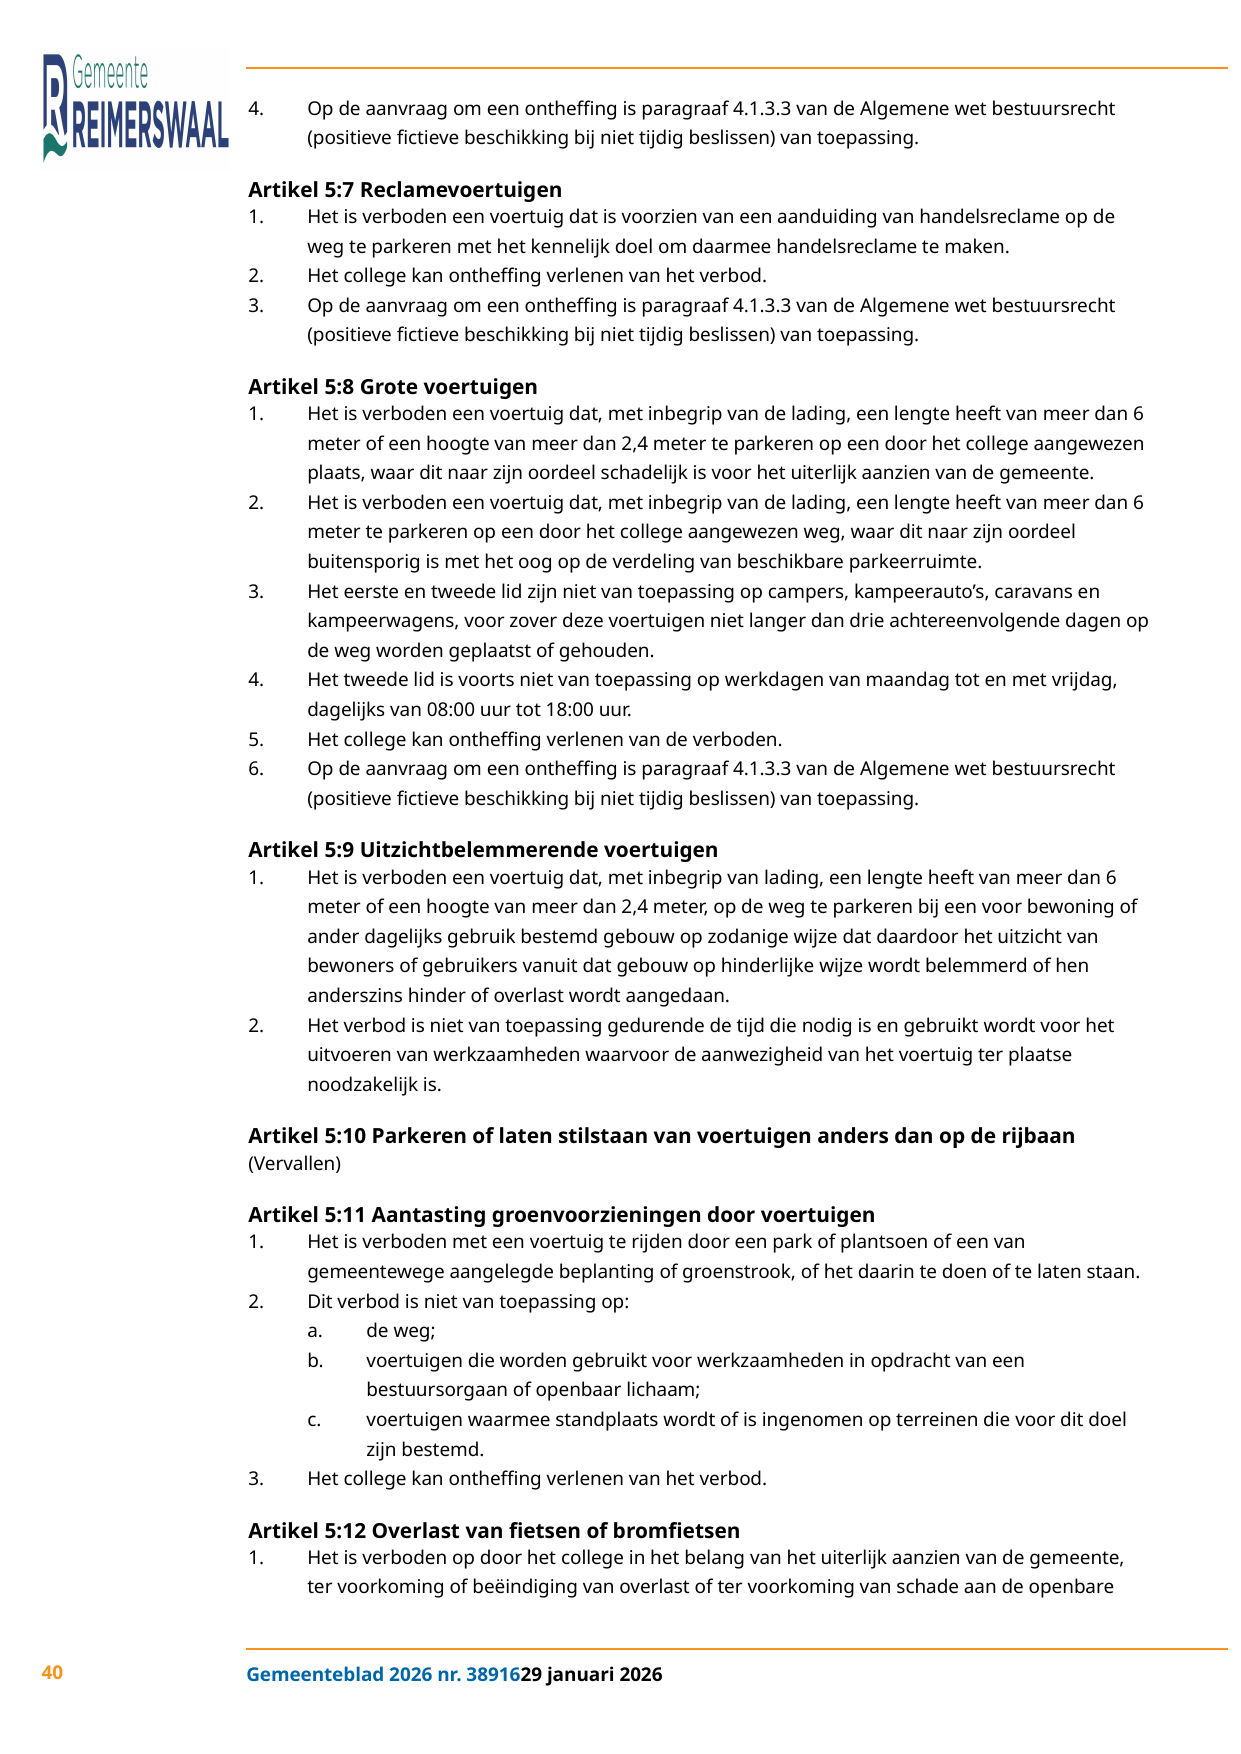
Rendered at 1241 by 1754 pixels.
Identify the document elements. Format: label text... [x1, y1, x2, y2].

list Het is verboden met een voertuig te rijden door een park of plantsoen of een van gemeentewege aangelegde beplanting of groenstrook, of het daarin te doen of te laten staan. [248, 1229, 1152, 1284]
list Het eerste en tweede lid zijn niet van toepassing op campers, kampeerauto’s, caravans en kampeerwagens, voor zover deze voertuigen niet langer dan drie achtereenvolgende dagen op de weg worden geplaatst of gehouden. [248, 578, 1152, 663]
list Het college kan ontheffing verlenen van de verboden. [248, 726, 1152, 752]
list Het college kan ontheffing verlenen van het verbod. [248, 262, 1152, 288]
text Artikel 5:11 Aantasting groenvoorzieningen door voertuigen [248, 1200, 1152, 1229]
list Het is verboden een voertuig dat is voorzien van een aanduiding van handelsreclame op de weg te parkeren met het kennelijk doel om daarmee handelsreclame te maken. [248, 203, 1152, 258]
list Op de aanvraag om een ontheffing is paragraaf 4.1.3.3 van de Algemene wet bestuursrecht (positieve fictieve beschikking bij niet tijdig beslissen) van toepassing. [248, 292, 1152, 347]
list voertuigen die worden gebruikt voor werkzaamheden in opdracht van een bestuursorgaan of openbaar lichaam; [307, 1347, 1152, 1402]
text Artikel 5:10 Parkeren of laten stilstaan van voertuigen anders dan op de rijbaan [248, 1121, 1152, 1150]
list voertuigen waarmee standplaats wordt of is ingenomen op terreinen die voor dit doel zijn bestemd. [307, 1406, 1152, 1461]
list Het is verboden een voertuig dat, met inbegrip van de lading, een lengte heeft van meer dan 6 meter te parkeren op een door het college aangewezen weg, waar dit naar zijn oordeel buitensporig is met het oog op de verdeling van beschikbare parkeerruimte. [248, 489, 1152, 574]
text (Vervallen) [248, 1150, 1152, 1176]
text Artikel 5:9 Uitzichtbelemmerende voertuigen [248, 835, 1152, 864]
list Het is verboden op door het college in het belang van het uiterlijk aanzien van de gemeente, ter voorkoming of beëindiging van overlast of ter voorkoming van schade aan de openbare [248, 1544, 1152, 1599]
list Dit verbod is niet van toepassing op: [248, 1288, 1152, 1313]
list Het is verboden een voertuig dat, met inbegrip van lading, een lengte heeft van meer dan 6 meter of een hoogte van meer dan 2,4 meter, op de weg te parkeren bij een voor bewoning of ander dagelijks gebruik bestemd gebouw op zodanige wijze dat daardoor het uitzicht van bewoners of gebruikers vanuit dat gebouw op hinderlijke wijze wordt belemmerd of hen anderszins hinder of overlast wordt aangedaan. [248, 864, 1152, 1008]
text Artikel 5:12 Overlast van fietsen of bromfietsen [248, 1516, 1152, 1544]
list Het college kan ontheffing verlenen van het verbod. [248, 1465, 1152, 1491]
text Artikel 5:7 Reclamevoertuigen [248, 175, 1152, 203]
list Op de aanvraag om een ontheffing is paragraaf 4.1.3.3 van de Algemene wet bestuursrecht (positieve fictieve beschikking bij niet tijdig beslissen) van toepassing. [248, 755, 1152, 811]
list Op de aanvraag om een ontheffing is paragraaf 4.1.3.3 van de Algemene wet bestuursrecht (positieve fictieve beschikking bij niet tijdig beslissen) van toepassing. [248, 95, 1152, 150]
text Artikel 5:8 Grote voertuigen [248, 372, 1152, 400]
picture [41, 47, 231, 172]
list de weg; [307, 1317, 1152, 1343]
list Het tweede lid is voorts niet van toepassing op werkdagen van maandag tot en met vrijdag, dagelijks van 08:00 uur tot 18:00 uur. [248, 667, 1152, 722]
list Het is verboden een voertuig dat, met inbegrip van de lading, een lengte heeft van meer dan 6 meter of een hoogte van meer dan 2,4 meter te parkeren op een door het college aangewezen plaats, waar dit naar zijn oordeel schadelijk is voor het uiterlijk aanzien van de gemeente. [248, 400, 1152, 485]
list Het verbod is niet van toepassing gedurende de tijd die nodig is en gebruikt wordt voor het uitvoeren van werkzaamheden waarvoor de aanwezigheid van het voertuig ter plaatse noodzakelijk is. [248, 1012, 1152, 1097]
